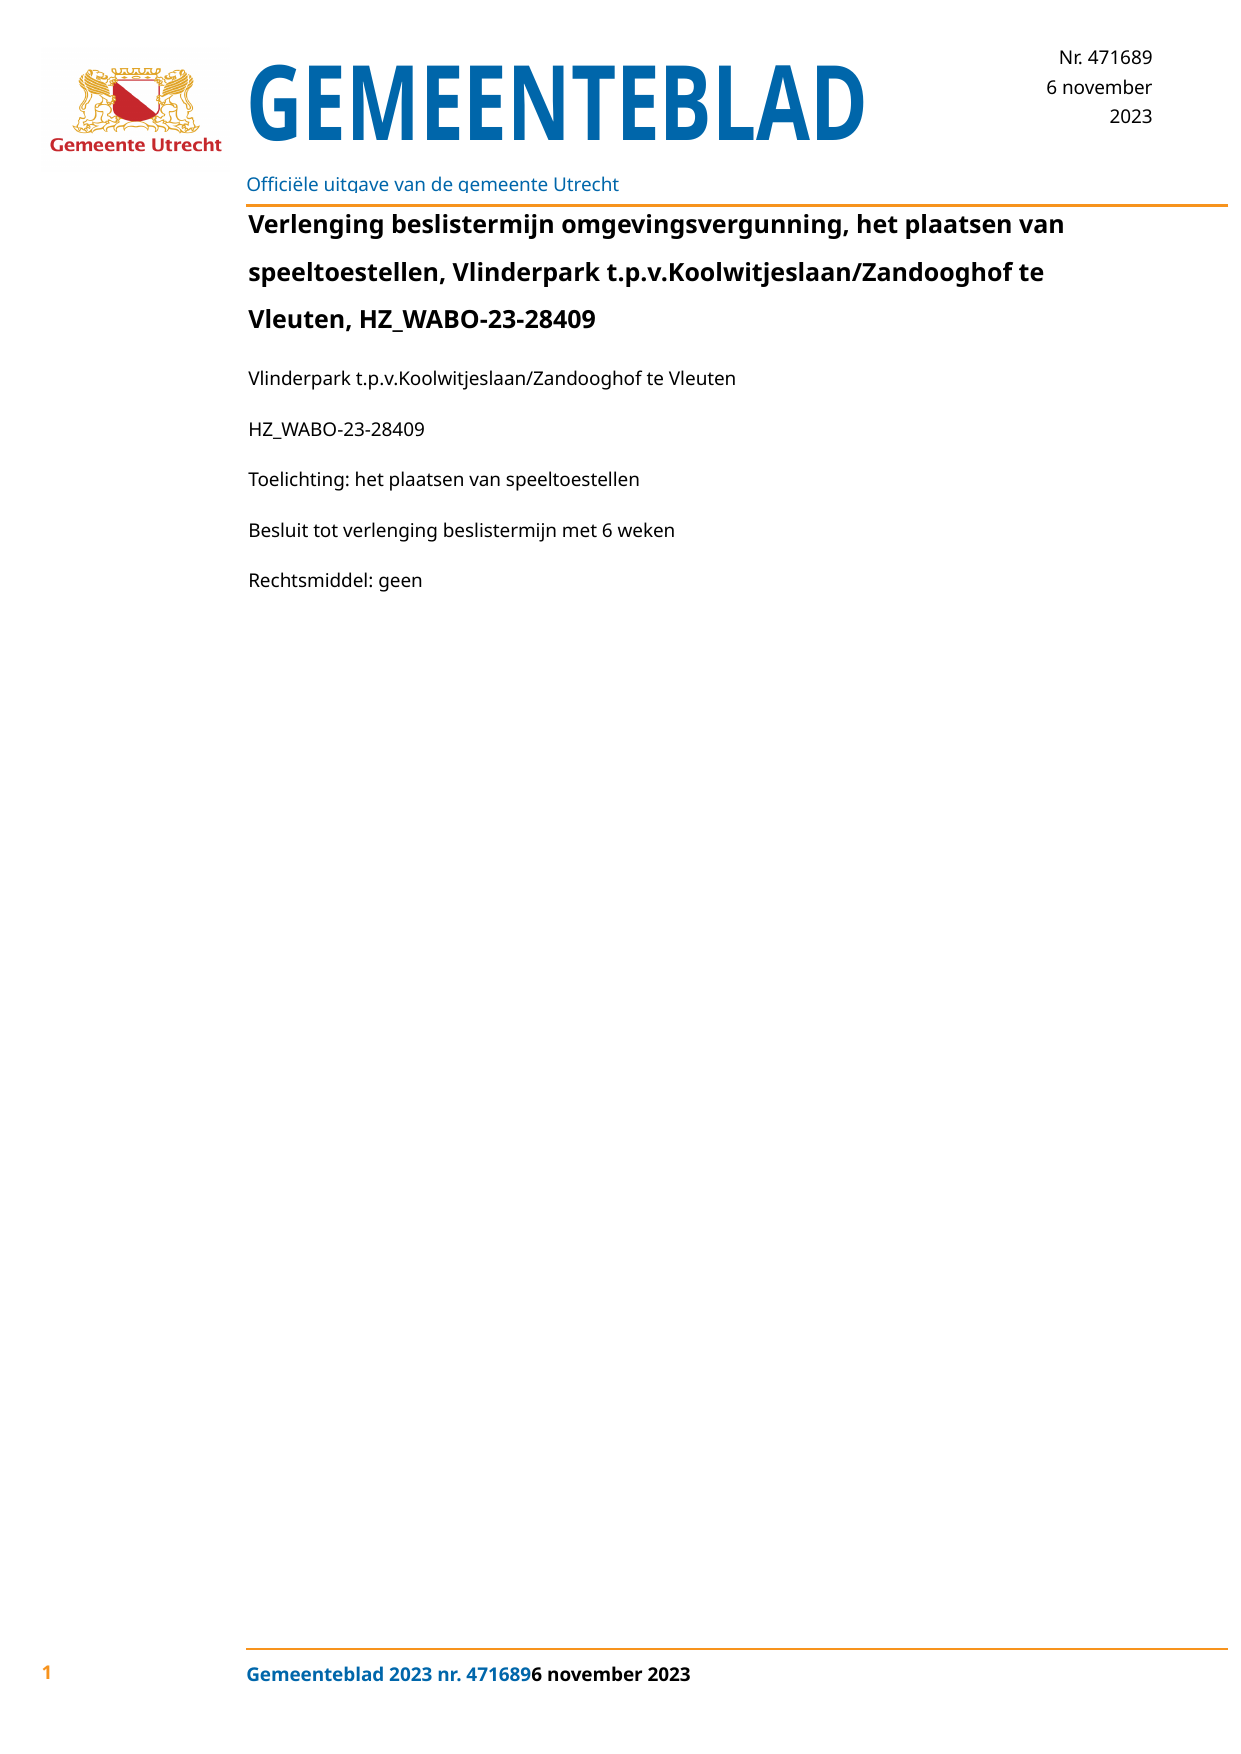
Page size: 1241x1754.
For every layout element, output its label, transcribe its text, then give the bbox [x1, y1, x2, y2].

text Vlinderpark t.p.v.Koolwitjeslaan/Zandooghof te Vleuten [248, 366, 1152, 391]
text Besluit tot verlenging beslistermijn met 6 weken [248, 517, 1152, 542]
text Verlenging beslistermijn omgevingsvergunning, het plaatsen van speeltoestellen, Vlinderpark t.p.v.Koolwitjeslaan/Zandooghof te Vleuten, HZ_WABO-23-28409 [248, 207, 1152, 336]
text HZ_WABO-23-28409 [248, 416, 1152, 442]
picture [41, 47, 231, 172]
text Toelichting: het plaatsen van speeltoestellen [248, 466, 1152, 492]
text Rechtsmiddel: geen [248, 567, 1152, 593]
